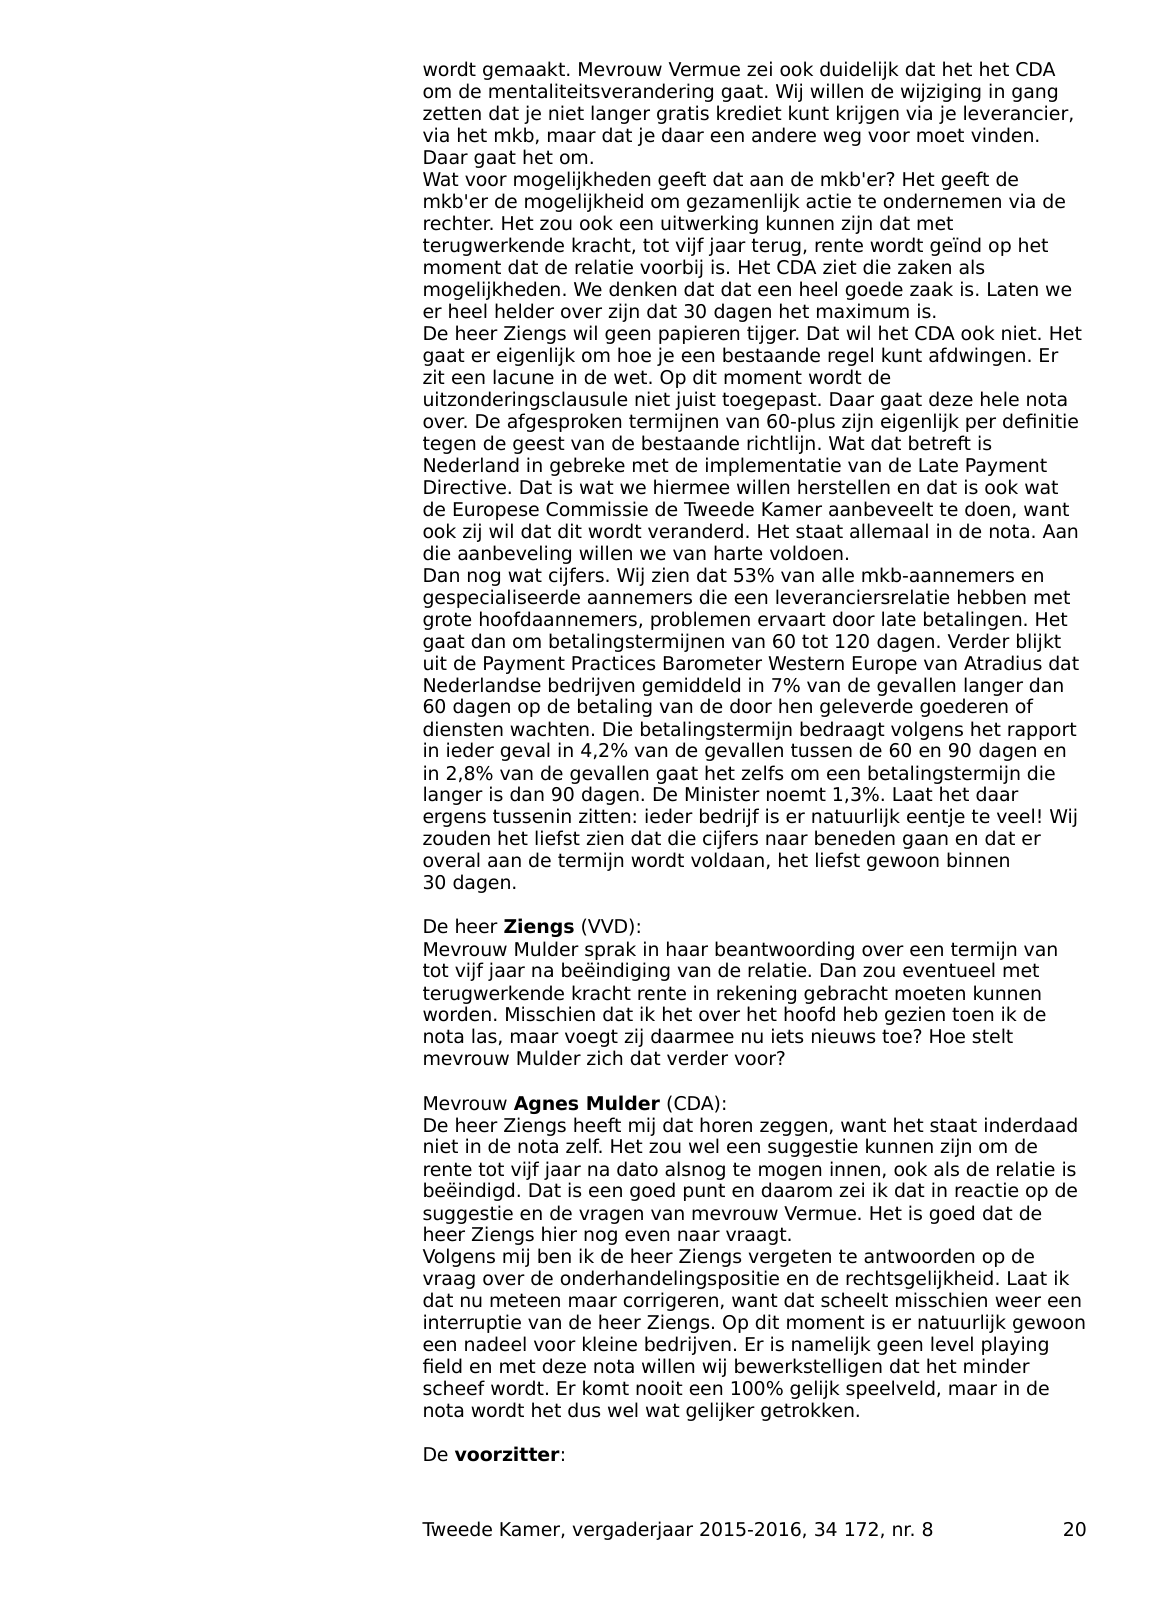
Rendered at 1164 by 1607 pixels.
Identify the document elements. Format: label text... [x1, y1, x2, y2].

text De heer Ziengs heeft mij dat horen zeggen, want het staat inderdaad niet in de nota zelf. Het zou wel een suggestie kunnen zijn om de rente tot vijf jaar na dato alsnog te mogen innen, ook als de relatie is beëindigd. Dat is een goed punt en daarom zei ik dat in reactie op de suggestie en de vragen van mevrouw Vermue. Het is goed dat de heer Ziengs hier nog even naar vraagt. [422, 1114, 1087, 1246]
text De voorzitter: [422, 1444, 1087, 1466]
text De heer Ziengs (VVD): [422, 916, 1087, 938]
text Wat voor mogelijkheden geeft dat aan de mkb'er? Het geeft de mkb'er de mogelijkheid om gezamenlijk actie te ondernemen via de rechter. Het zou ook een uitwerking kunnen zijn dat met terugwerkende kracht, tot vijf jaar terug, rente wordt geïnd op het moment dat de relatie voorbij is. Het CDA ziet die zaken als mogelijkheden. We denken dat dat een heel goede zaak is. Laten we er heel helder over zijn dat 30 dagen het maximum is. [422, 169, 1087, 323]
text De heer Ziengs wil geen papieren tijger. Dat wil het CDA ook niet. Het gaat er eigenlijk om hoe je een bestaande regel kunt afdwingen. Er zit een lacune in de wet. Op dit moment wordt de uitzonderingsclausule niet juist toegepast. Daar gaat deze hele nota over. De afgesproken termijnen van 60-plus zijn eigenlijk per definitie tegen de geest van de bestaande richtlijn. Wat dat betreft is Nederland in gebreke met de implementatie van de Late Payment Directive. Dat is wat we hiermee willen herstellen en dat is ook wat de Europese Commissie de Tweede Kamer aanbeveelt te doen, want ook zij wil dat dit wordt veranderd. Het staat allemaal in de nota. Aan die aanbeveling willen we van harte voldoen. [422, 323, 1087, 564]
text wordt gemaakt. Mevrouw Vermue zei ook duidelijk dat het het CDA om de mentaliteitsverandering gaat. Wij willen de wijziging in gang zetten dat je niet langer gratis krediet kunt krijgen via je leverancier, via het mkb, maar dat je daar een andere weg voor moet vinden. Daar gaat het om. [422, 59, 1087, 169]
text Mevrouw Mulder sprak in haar beantwoording over een termijn van tot vijf jaar na beëindiging van de relatie. Dan zou eventueel met terugwerkende kracht rente in rekening gebracht moeten kunnen worden. Misschien dat ik het over het hoofd heb gezien toen ik de nota las, maar voegt zij daarmee nu iets nieuws toe? Hoe stelt mevrouw Mulder zich dat verder voor? [422, 938, 1087, 1070]
text Volgens mij ben ik de heer Ziengs vergeten te antwoorden op de vraag over de onderhandelingspositie en de rechtsgelijkheid. Laat ik dat nu meteen maar corrigeren, want dat scheelt misschien weer een interruptie van de heer Ziengs. Op dit moment is er natuurlijk gewoon een nadeel voor kleine bedrijven. Er is namelijk geen level playing field en met deze nota willen wij bewerkstelligen dat het minder scheef wordt. Er komt nooit een 100% gelijk speelveld, maar in de nota wordt het dus wel wat gelijker getrokken. [422, 1246, 1087, 1422]
text Mevrouw Agnes Mulder (CDA): [422, 1092, 1087, 1114]
text Dan nog wat cijfers. Wij zien dat 53% van alle mkb-aannemers en gespecialiseerde aannemers die een leveranciersrelatie hebben met grote hoofdaannemers, problemen ervaart door late betalingen. Het gaat dan om betalingstermijnen van 60 tot 120 dagen. Verder blijkt uit de Payment Practices Barometer Western Europe van Atradius dat Nederlandse bedrijven gemiddeld in 7% van de gevallen langer dan 60 dagen op de betaling van de door hen geleverde goederen of diensten wachten. Die betalingstermijn bedraagt volgens het rapport in ieder geval in 4,2% van de gevallen tussen de 60 en 90 dagen en in 2,8% van de gevallen gaat het zelfs om een betalingstermijn die langer is dan 90 dagen. De Minister noemt 1,3%. Laat het daar ergens tussenin zitten: ieder bedrijf is er natuurlijk eentje te veel! Wij zouden het liefst zien dat die cijfers naar beneden gaan en dat er overal aan de termijn wordt voldaan, het liefst gewoon binnen 30 dagen. [422, 564, 1087, 894]
